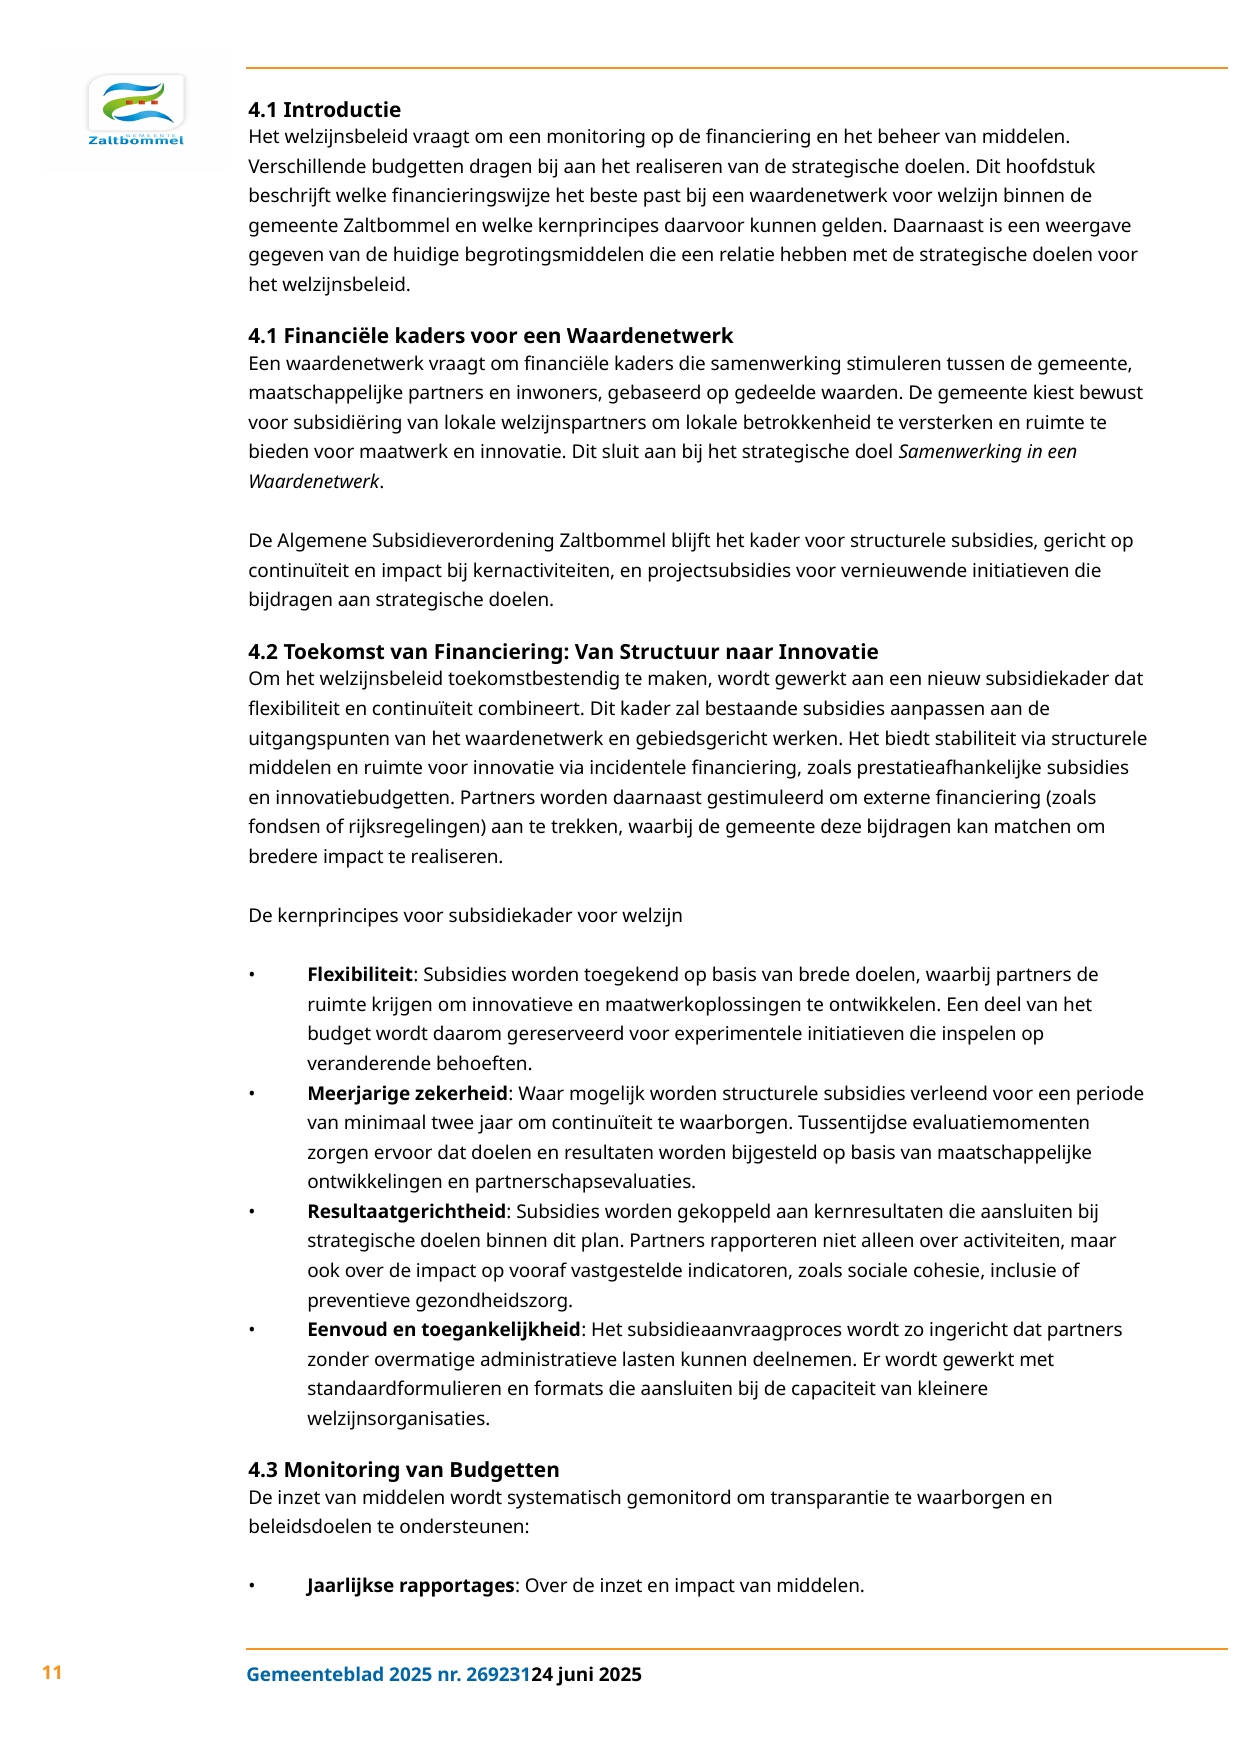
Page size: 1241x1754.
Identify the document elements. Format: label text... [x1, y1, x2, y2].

text 4.2 Toekomst van Financiering: Van Structuur naar Innovatie [248, 637, 1152, 666]
text 4.1 Introductie [248, 95, 1152, 123]
text Het welzijnsbeleid vraagt om een monitoring op de financiering en het beheer van middelen. Verschillende budgetten dragen bij aan het realiseren van de strategische doelen. Dit hoofdstuk beschrijft welke financieringswijze het beste past bij een waardenetwerk voor welzijn binnen de gemeente Zaltbommel en welke kernprincipes daarvoor kunnen gelden. Daarnaast is een weergave gegeven van de huidige begrotingsmiddelen die een relatie hebben met de strategische doelen voor het welzijnsbeleid. [248, 123, 1152, 297]
picture [41, 47, 231, 172]
text 4.3 Monitoring van Budgetten [248, 1456, 1152, 1484]
list Flexibiliteit: Subsidies worden toegekend op basis van brede doelen, waarbij partners de ruimte krijgen om innovatieve en maatwerkoplossingen te ontwikkelen. Een deel van het budget wordt daarom gereserveerd voor experimentele initiatieven die inspelen op veranderende behoeften. [248, 961, 1152, 1076]
text De kernprincipes voor subsidiekader voor welzijn [248, 902, 1152, 928]
list Jaarlijkse rapportages: Over de inzet en impact van middelen. [248, 1573, 1152, 1598]
text De Algemene Subsidieverordening Zaltbommel blijft het kader voor structurele subsidies, gericht op continuïteit en impact bij kernactiviteiten, en projectsubsidies voor vernieuwende initiatieven die bijdragen aan strategische doelen. [248, 527, 1152, 612]
text 4.1 Financiële kaders voor een Waardenetwerk [248, 322, 1152, 350]
list Resultaatgerichtheid: Subsidies worden gekoppeld aan kernresultaten die aansluiten bij strategische doelen binnen dit plan. Partners rapporteren niet alleen over activiteiten, maar ook over de impact op vooraf vastgestelde indicatoren, zoals sociale cohesie, inclusie of preventieve gezondheidszorg. [248, 1198, 1152, 1312]
list Meerjarige zekerheid: Waar mogelijk worden structurele subsidies verleend voor een periode van minimaal twee jaar om continuïteit te waarborgen. Tussentijdse evaluatiemomenten zorgen ervoor dat doelen en resultaten worden bijgesteld op basis van maatschappelijke ontwikkelingen en partnerschapsevaluaties. [248, 1080, 1152, 1194]
text Om het welzijnsbeleid toekomstbestendig te maken, wordt gewerkt aan een nieuw subsidiekader dat flexibiliteit en continuïteit combineert. Dit kader zal bestaande subsidies aanpassen aan de uitgangspunten van het waardenetwerk en gebiedsgericht werken. Het biedt stabiliteit via structurele middelen en ruimte voor innovatie via incidentele financiering, zoals prestatieafhankelijke subsidies en innovatiebudgetten. Partners worden daarnaast gestimuleerd om externe financiering (zoals fondsen of rijksregelingen) aan te trekken, waarbij de gemeente deze bijdragen kan matchen om bredere impact te realiseren. [248, 666, 1152, 869]
list Eenvoud en toegankelijkheid: Het subsidieaanvraagproces wordt zo ingericht dat partners zonder overmatige administratieve lasten kunnen deelnemen. Er wordt gewerkt met standaardformulieren en formats die aansluiten bij de capaciteit van kleinere welzijnsorganisaties. [248, 1316, 1152, 1431]
text Een waardenetwerk vraagt om financiële kaders die samenwerking stimuleren tussen de gemeente, maatschappelijke partners en inwoners, gebaseerd op gedeelde waarden. De gemeente kiest bewust voor subsidiëring van lokale welzijnspartners om lokale betrokkenheid te versterken en ruimte te bieden voor maatwerk en innovatie. Dit sluit aan bij het strategische doel Samenwerking in een Waardenetwerk. [248, 350, 1152, 494]
text De inzet van middelen wordt systematisch gemonitord om transparantie te waarborgen en beleidsdoelen te ondersteunen: [248, 1484, 1152, 1539]
